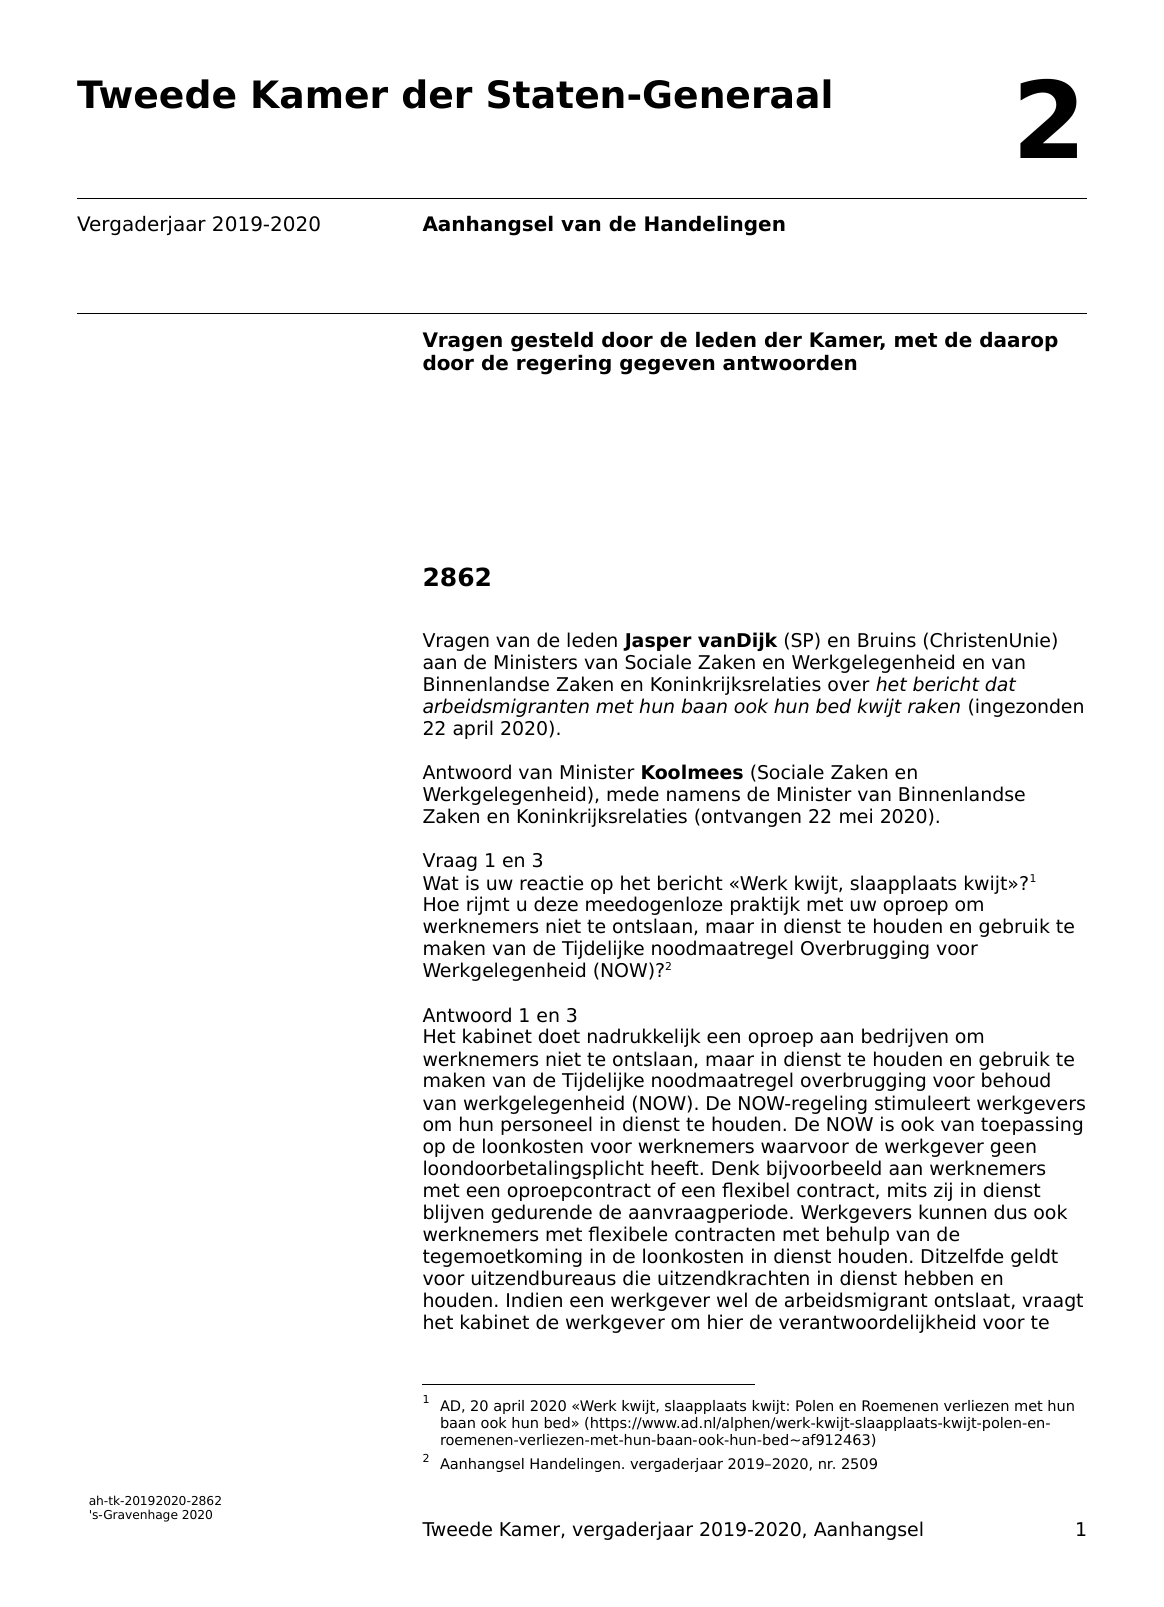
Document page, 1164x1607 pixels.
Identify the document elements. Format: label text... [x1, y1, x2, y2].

text Aanhangsel Handelingen. vergaderjaar 2019–2020, nr. 2509 [422, 1452, 1087, 1474]
text Antwoord 1 en 3 [422, 1004, 1087, 1026]
text Vraag 1 en 3 [422, 850, 1087, 872]
text AD, 20 april 2020 «Werk kwijt, slaapplaats kwijt: Polen en Roemenen verliezen met hun baan ook hun bed» (https://www.ad.nl/alphen/werk-kwijt-slaapplaats-kwijt-polen-en-roemenen-verliezen-met-hun-baan-ook-hun-bed~af912463) [422, 1393, 1087, 1449]
text Antwoord van Minister Koolmees (Sociale Zaken en Werkgelegenheid), mede namens de Minister van Binnenlandse Zaken en Koninkrijksrelaties (ontvangen 22 mei 2020). [422, 762, 1087, 828]
table_cell Aanhangsel van de Handelingen [422, 199, 1087, 313]
table_cell Vragen gesteld door de leden der Kamer, met de daarop door de regering gegeven antwoorden [422, 314, 1087, 375]
text Wat is uw reactie op het bericht «Werk kwijt, slaapplaats kwijt»? [422, 872, 1087, 894]
text Het kabinet doet nadrukkelijk een oproep aan bedrijven om werknemers niet te ontslaan, maar in dienst te houden en gebruik te maken van de Tijdelijke noodmaatregel overbrugging voor behoud van werkgelegenheid (NOW). De NOW-regeling stimuleert werkgevers om hun personeel in dienst te houden. De NOW is ook van toepassing op de loonkosten voor werknemers waarvoor de werkgever geen loondoorbetalingsplicht heeft. Denk bijvoorbeeld aan werknemers met een oproepcontract of een flexibel contract, mits zij in dienst blijven gedurende de aanvraagperiode. Werkgevers kunnen dus ook werknemers met flexibele contracten met behulp van de tegemoetkoming in de loonkosten in dienst houden. Ditzelfde geldt voor uitzendbureaus die uitzendkrachten in dienst hebben en houden. Indien een werkgever wel de arbeidsmigrant ontslaat, vraagt het kabinet de werkgever om hier de verantwoordelijkheid voor te [422, 1026, 1087, 1334]
text ah-tk-20192020-2862 [88, 1494, 323, 1508]
table_cell [77, 314, 422, 375]
table_header Tweede Kamer der Staten-Generaal [77, 59, 886, 198]
text 's-Gravenhage 2020 [88, 1508, 323, 1522]
text Vragen van de leden Jasper vanDijk (SP) en Bruins (ChristenUnie) aan de Ministers van Sociale Zaken en Werkgelegenheid en van Binnenlandse Zaken en Koninkrijksrelaties over het bericht dat arbeidsmigranten met hun baan ook hun bed kwijt raken (ingezonden 22 april 2020). [422, 630, 1087, 740]
table_cell Vergaderjaar 2019-2020 [77, 199, 422, 313]
text Hoe rijmt u deze meedogenloze praktijk met uw oproep om werknemers niet te ontslaan, maar in dienst te houden en gebruik te maken van de Tijdelijke noodmaatregel Overbrugging voor Werkgelegenheid (NOW)? [422, 894, 1087, 982]
table_header 2 [886, 59, 1087, 198]
text 2862 [422, 563, 1087, 592]
